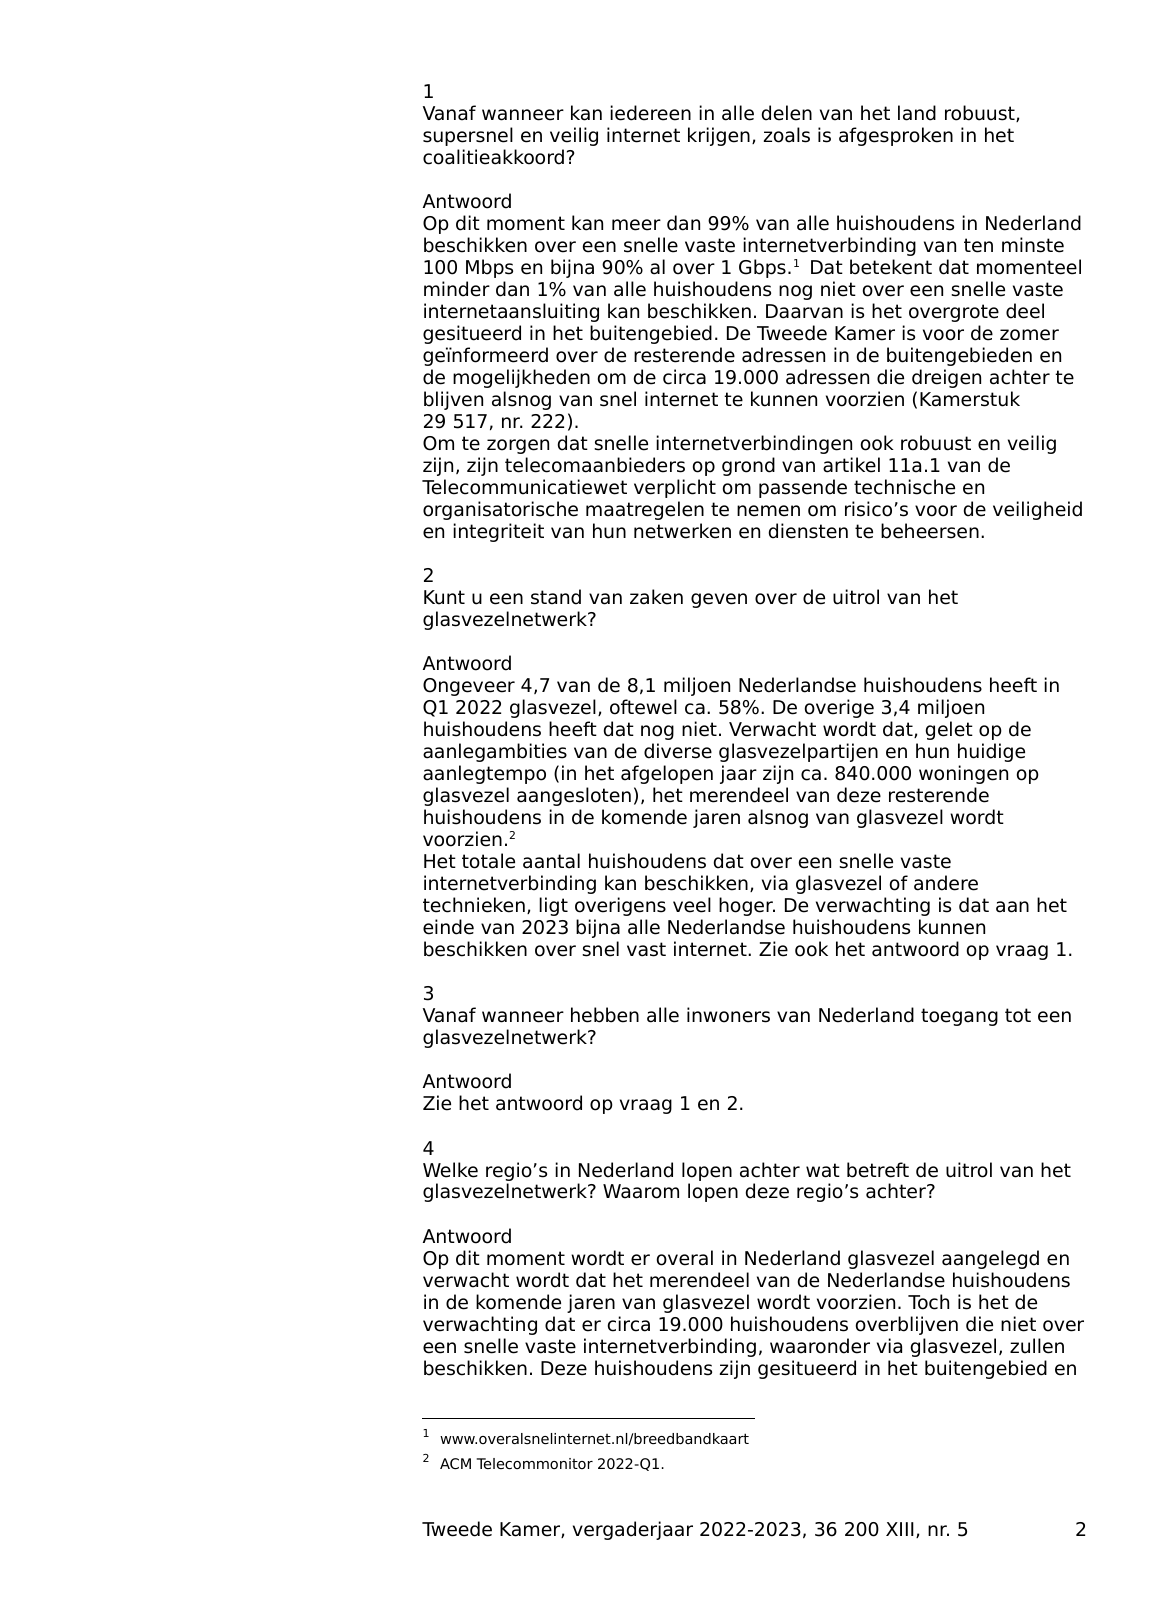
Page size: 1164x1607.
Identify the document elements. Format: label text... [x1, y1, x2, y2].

text Ongeveer 4,7 van de 8,1 miljoen Nederlandse huishoudens heeft in Q1 2022 glasvezel, oftewel ca. 58%. De overige 3,4 miljoen huishoudens heeft dat nog niet. Verwacht wordt dat, gelet op de aanlegambities van de diverse glasvezelpartijen en hun huidige aanlegtempo (in het afgelopen jaar zijn ca. 840.000 woningen op glasvezel aangesloten), het merendeel van deze resterende huishoudens in de komende jaren alsnog van glasvezel wordt voorzien. [422, 675, 1087, 851]
text Het totale aantal huishoudens dat over een snelle vaste internetverbinding kan beschikken, via glasvezel of andere technieken, ligt overigens veel hoger. De verwachting is dat aan het einde van 2023 bijna alle Nederlandse huishoudens kunnen beschikken over snel vast internet. Zie ook het antwoord op vraag 1. [422, 851, 1087, 961]
text Op dit moment wordt er overal in Nederland glasvezel aangelegd en verwacht wordt dat het merendeel van de Nederlandse huishoudens in de komende jaren van glasvezel wordt voorzien. Toch is het de verwachting dat er circa 19.000 huishoudens overblijven die niet over een snelle vaste internetverbinding, waaronder via glasvezel, zullen beschikken. Deze huishoudens zijn gesitueerd in het buitengebied en [422, 1248, 1087, 1379]
text 4 [422, 1137, 1087, 1159]
text 1 [422, 81, 1087, 103]
text Antwoord [422, 653, 1087, 675]
text Kunt u een stand van zaken geven over de uitrol van het glasvezelnetwerk? [422, 587, 1087, 631]
text 2 [422, 565, 1087, 587]
text ACM Telecommonitor 2022-Q1. [422, 1452, 1087, 1474]
text Vanaf wanneer hebben alle inwoners van Nederland toegang tot een glasvezelnetwerk? [422, 1005, 1087, 1049]
text Vanaf wanneer kan iedereen in alle delen van het land robuust, supersnel en veilig internet krijgen, zoals is afgesproken in het coalitieakkoord? [422, 103, 1087, 169]
text Antwoord [422, 1071, 1087, 1093]
text Zie het antwoord op vraag 1 en 2. [422, 1093, 1087, 1115]
text Om te zorgen dat snelle internetverbindingen ook robuust en veilig zijn, zijn telecomaanbieders op grond van artikel 11a.1 van de Telecommunicatiewet verplicht om passende technische en organisatorische maatregelen te nemen om risico’s voor de veiligheid en integriteit van hun netwerken en diensten te beheersen. [422, 433, 1087, 543]
text Antwoord [422, 191, 1087, 213]
text Welke regio’s in Nederland lopen achter wat betreft de uitrol van het glasvezelnetwerk? Waarom lopen deze regio’s achter? [422, 1159, 1087, 1203]
text Op dit moment kan meer dan 99% van alle huishoudens in Nederland beschikken over een snelle vaste internetverbinding van ten minste 100 Mbps en bijna 90% al over 1 Gbps. Dat betekent dat momenteel minder dan 1% van alle huishoudens nog niet over een snelle vaste internetaansluiting kan beschikken. Daarvan is het overgrote deel gesitueerd in het buitengebied. De Tweede Kamer is voor de zomer geïnformeerd over de resterende adressen in de buitengebieden en de mogelijkheden om de circa 19.000 adressen die dreigen achter te blijven alsnog van snel internet te kunnen voorzien (Kamerstuk 29 517, nr. 222). [422, 213, 1087, 433]
text Antwoord [422, 1226, 1087, 1248]
text 3 [422, 983, 1087, 1005]
text www.overalsnelinternet.nl/breedbandkaart [422, 1427, 1087, 1449]
